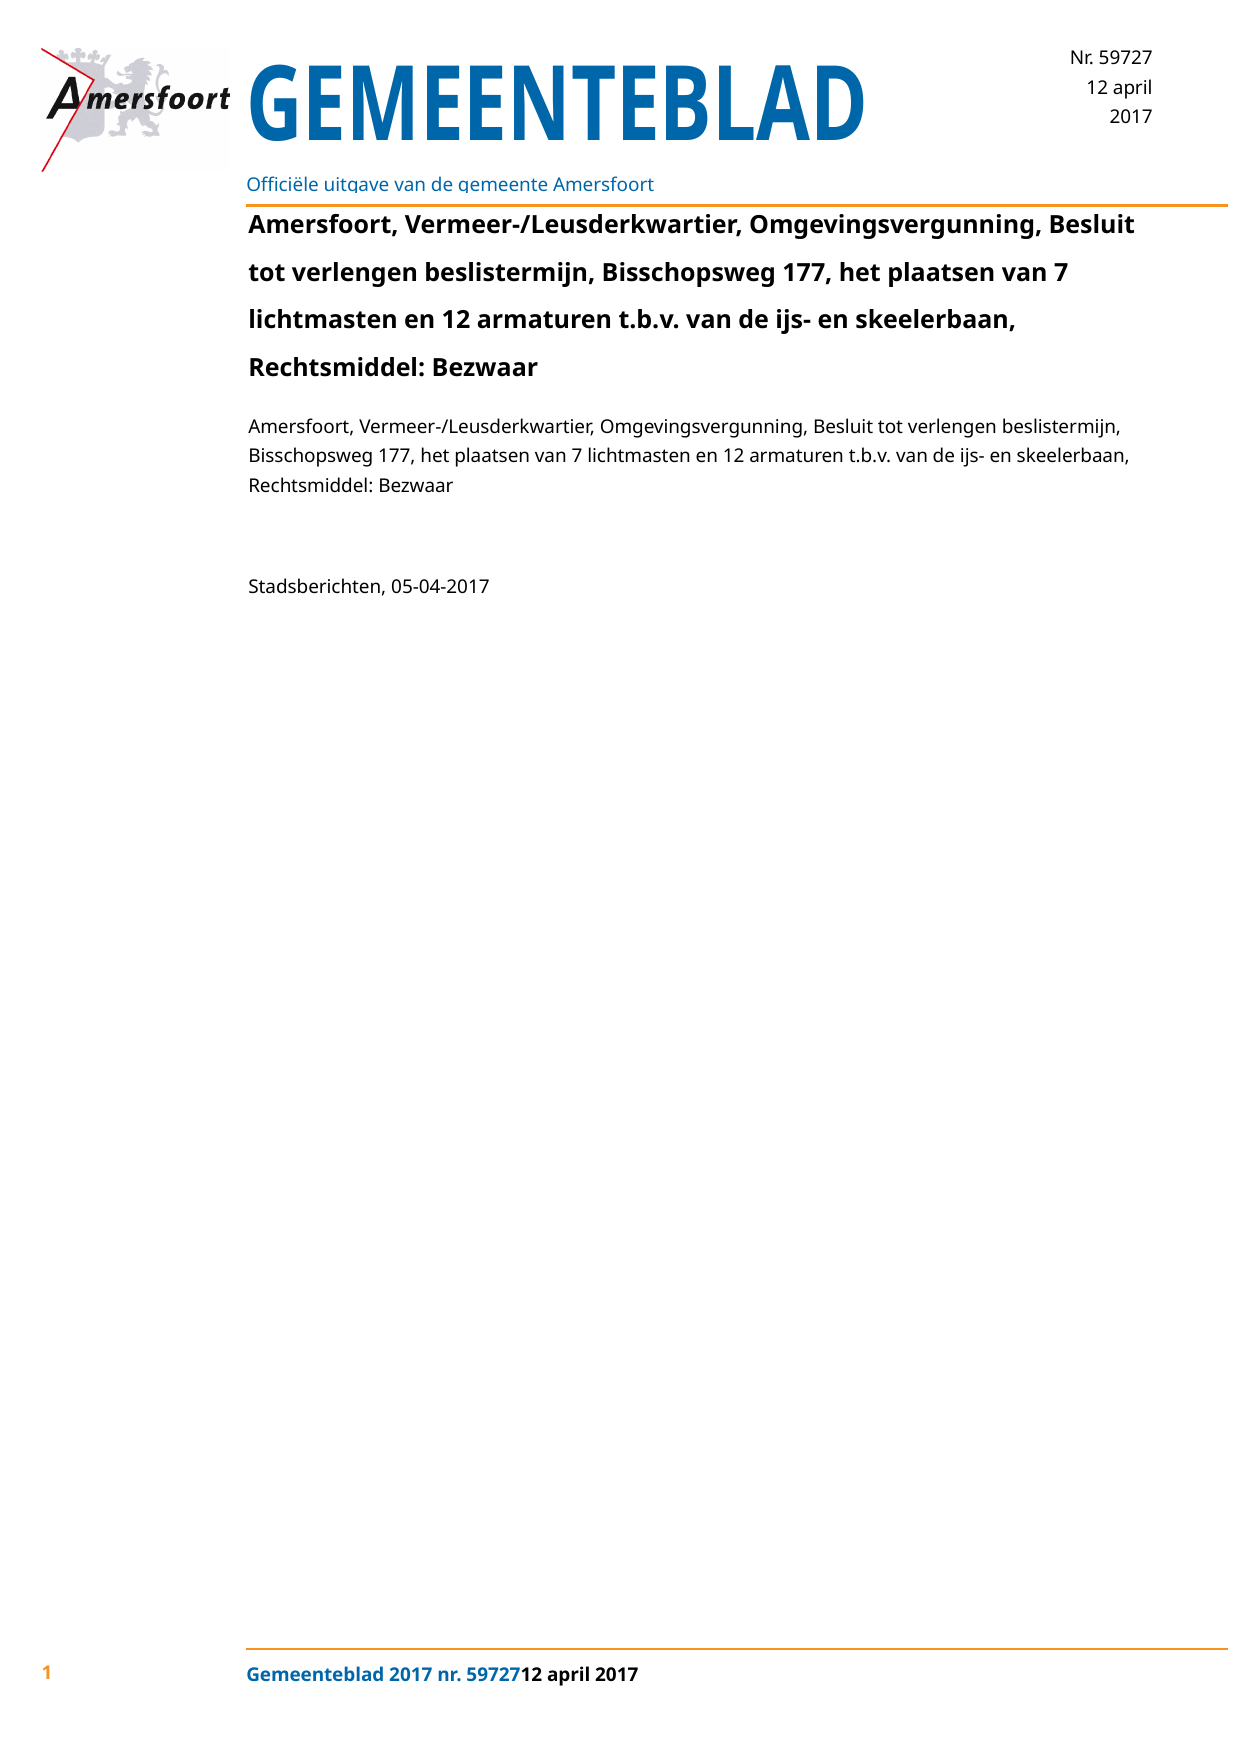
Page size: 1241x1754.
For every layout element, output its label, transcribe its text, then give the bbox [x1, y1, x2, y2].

text Amersfoort, Vermeer-/Leusderkwartier, Omgevingsvergunning, Besluit tot verlengen beslistermijn, Bisschopsweg 177, het plaatsen van 7 lichtmasten en 12 armaturen t.b.v. van de ijs- en skeelerbaan, Rechtsmiddel: Bezwaar [248, 207, 1152, 384]
text Stadsberichten, 05-04-2017 [248, 573, 1152, 599]
picture [41, 47, 231, 172]
text Amersfoort, Vermeer-/Leusderkwartier, Omgevingsvergunning, Besluit tot verlengen beslistermijn, Bisschopsweg 177, het plaatsen van 7 lichtmasten en 12 armaturen t.b.v. van de ijs- en skeelerbaan, Rechtsmiddel: Bezwaar [248, 413, 1152, 498]
